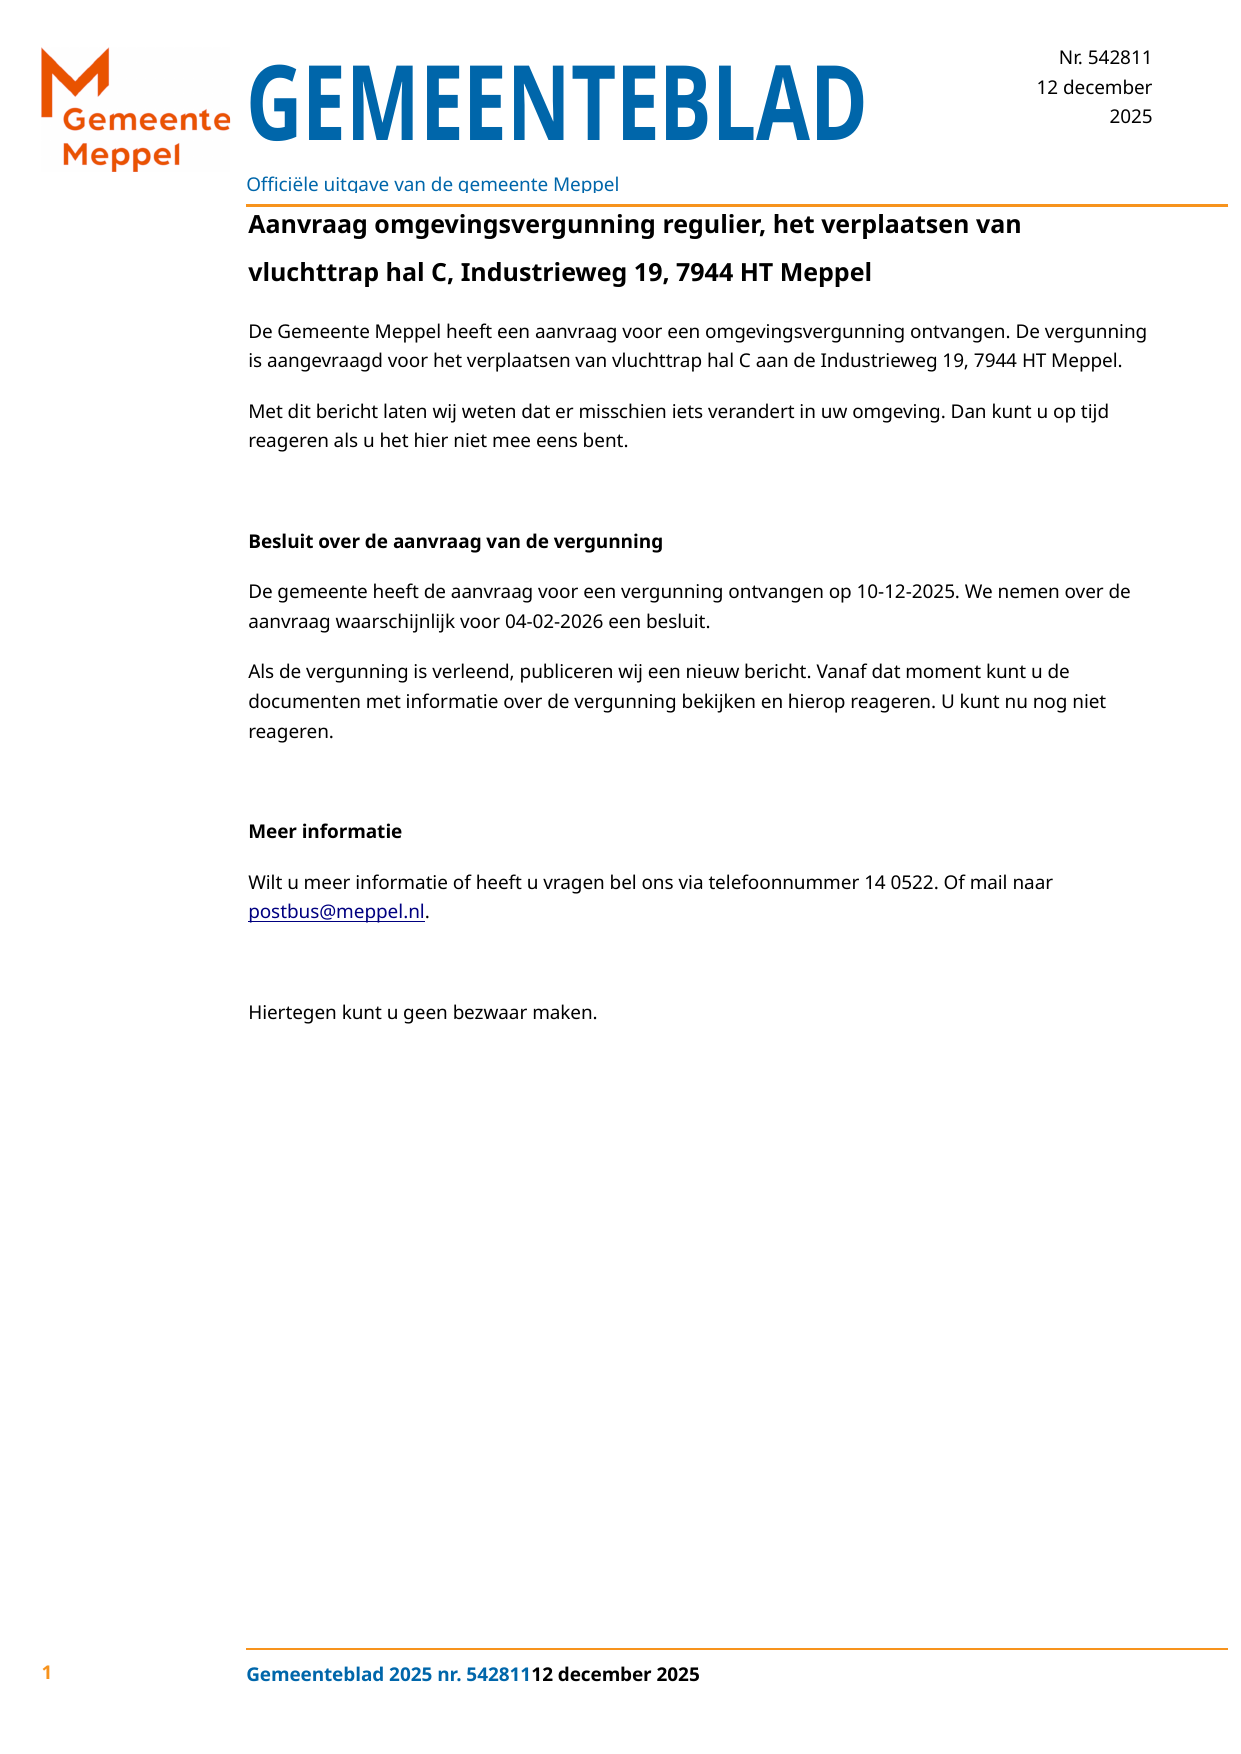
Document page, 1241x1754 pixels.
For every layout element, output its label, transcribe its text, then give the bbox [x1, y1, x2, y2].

text Besluit over de aanvraag van de vergunning [248, 528, 1152, 554]
text De Gemeente Meppel heeft een aanvraag voor een omgevingsvergunning ontvangen. De vergunning is aangevraagd voor het verplaatsen van vluchttrap hal C aan de Industrieweg 19, 7944 HT Meppel. [248, 318, 1152, 373]
text Wilt u meer informatie of heeft u vragen bel ons via telefoonnummer 14 0522. Of mail naar postbus@meppel.nl. [248, 869, 1152, 924]
text Als de vergunning is verleend, publiceren wij een nieuw bericht. Vanaf dat moment kunt u de documenten met informatie over de vergunning bekijken en hierop reageren. U kunt nu nog niet reageren. [248, 659, 1152, 744]
text Met dit bericht laten wij weten dat er misschien iets verandert in uw omgeving. Dan kunt u op tijd reageren als u het hier niet mee eens bent. [248, 398, 1152, 453]
text Aanvraag omgevingsvergunning regulier, het verplaatsen van vluchttrap hal C, Industrieweg 19, 7944 HT Meppel [248, 207, 1152, 288]
text Meer informatie [248, 819, 1152, 844]
text De gemeente heeft de aanvraag voor een vergunning ontvangen op 10-12-2025. We nemen over de aanvraag waarschijnlijk voor 04-02-2026 een besluit. [248, 579, 1152, 634]
picture [41, 47, 231, 172]
text Hiertegen kunt u geen bezwaar maken. [248, 999, 1152, 1025]
